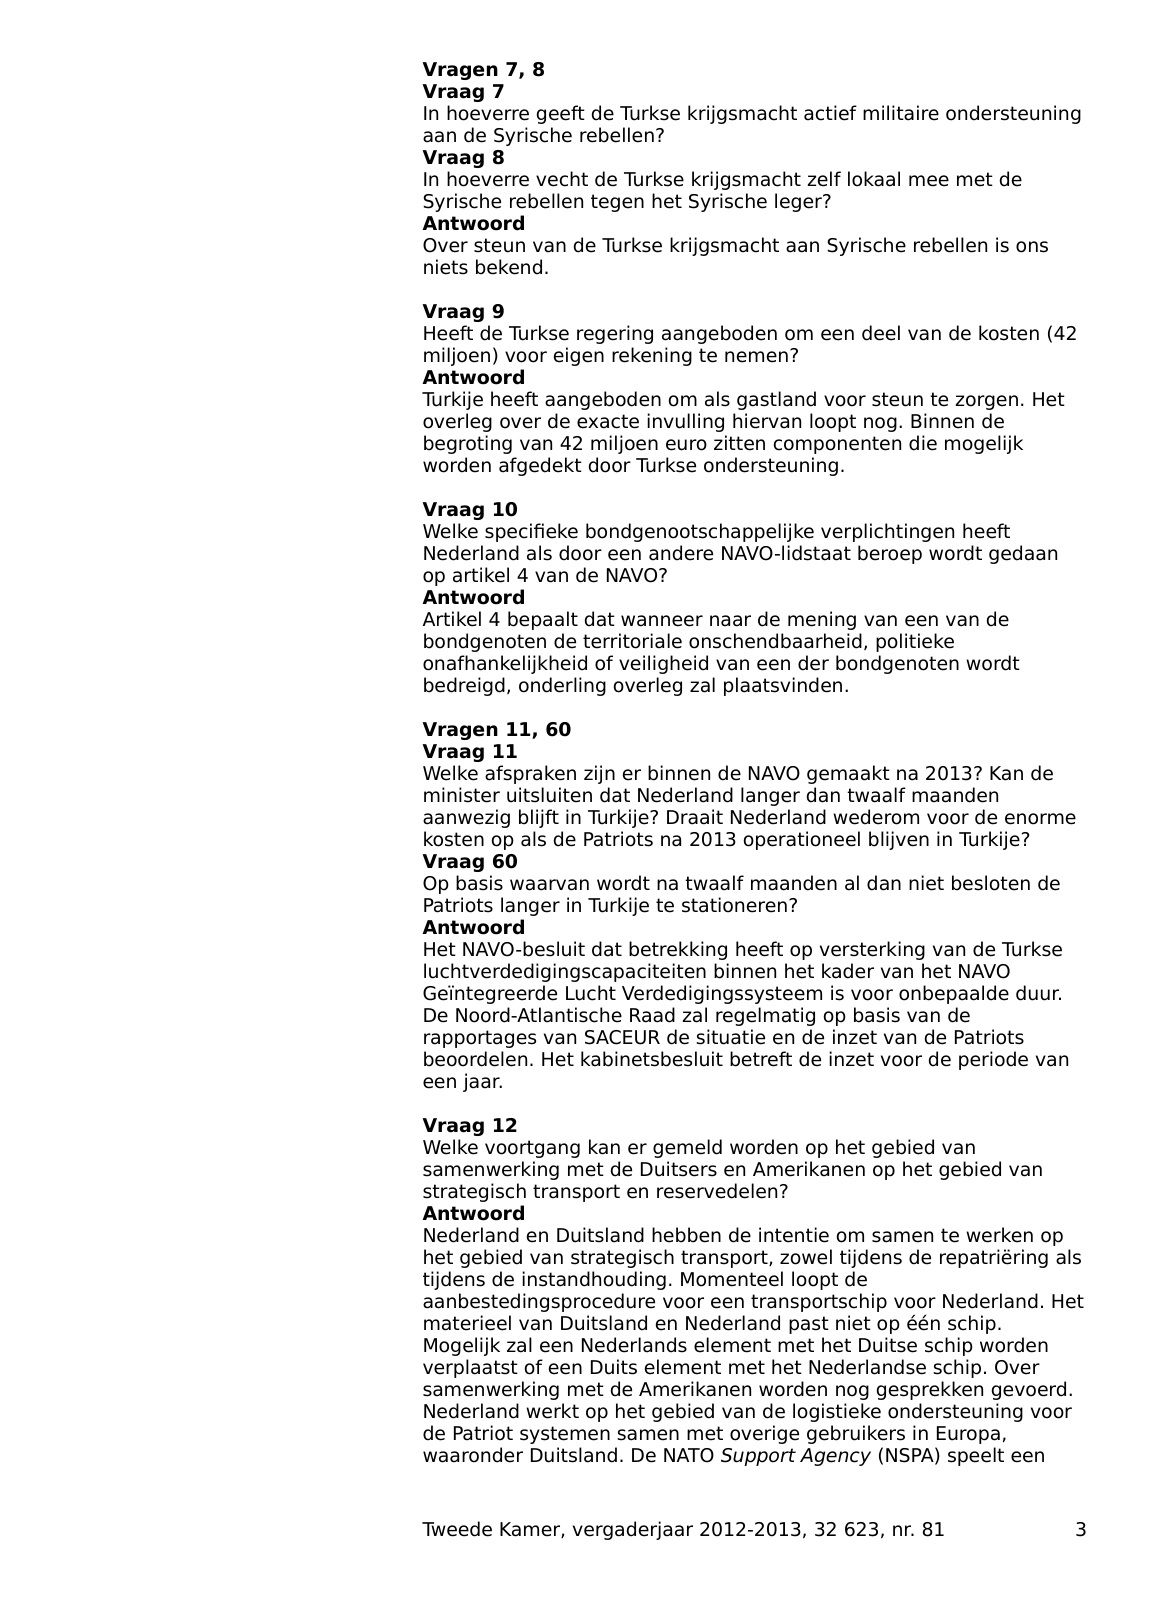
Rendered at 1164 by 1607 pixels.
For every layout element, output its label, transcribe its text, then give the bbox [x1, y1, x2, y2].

text Antwoord [422, 367, 1087, 389]
text Vragen 11, 60 [422, 719, 1087, 741]
text Antwoord [422, 587, 1087, 609]
text Nederland werkt op het gebied van de logistieke ondersteuning voor de Patriot systemen samen met overige gebruikers in Europa, waaronder Duitsland. De NATO Support Agency (NSPA) speelt een [422, 1401, 1087, 1467]
text Welke voortgang kan er gemeld worden op het gebied van samenwerking met de Duitsers en Amerikanen op het gebied van strategisch transport en reservedelen? [422, 1137, 1087, 1203]
text Vraag 12 [422, 1115, 1087, 1137]
text Vraag 10 [422, 499, 1087, 521]
text In hoeverre vecht de Turkse krijgsmacht zelf lokaal mee met de Syrische rebellen tegen het Syrische leger? [422, 169, 1087, 213]
text Artikel 4 bepaalt dat wanneer naar de mening van een van de bondgenoten de territoriale onschendbaarheid, politieke onafhankelijkheid of veiligheid van een der bondgenoten wordt bedreigd, onderling overleg zal plaatsvinden. [422, 609, 1087, 697]
text Op basis waarvan wordt na twaalf maanden al dan niet besloten de Patriots langer in Turkije te stationeren? [422, 873, 1087, 917]
text Antwoord [422, 1203, 1087, 1225]
text Nederland en Duitsland hebben de intentie om samen te werken op het gebied van strategisch transport, zowel tijdens de repatriëring als tijdens de instandhouding. Momenteel loopt de aanbestedingsprocedure voor een transportschip voor Nederland. Het materieel van Duitsland en Nederland past niet op één schip. Mogelijk zal een Nederlands element met het Duitse schip worden verplaatst of een Duits element met het Nederlandse schip. Over samenwerking met de Amerikanen worden nog gesprekken gevoerd. [422, 1225, 1087, 1401]
text In hoeverre geeft de Turkse krijgsmacht actief militaire ondersteuning aan de Syrische rebellen? [422, 103, 1087, 147]
text Welke afspraken zijn er binnen de NAVO gemaakt na 2013? Kan de minister uitsluiten dat Nederland langer dan twaalf maanden aanwezig blijft in Turkije? Draait Nederland wederom voor de enorme kosten op als de Patriots na 2013 operationeel blijven in Turkije? [422, 763, 1087, 851]
text Heeft de Turkse regering aangeboden om een deel van de kosten (42 miljoen) voor eigen rekening te nemen? [422, 323, 1087, 367]
text Welke specifieke bondgenootschappelijke verplichtingen heeft Nederland als door een andere NAVO-lidstaat beroep wordt gedaan op artikel 4 van de NAVO? [422, 521, 1087, 587]
text Het NAVO-besluit dat betrekking heeft op versterking van de Turkse luchtverdedigingscapaciteiten binnen het kader van het NAVO Geïntegreerde Lucht Verdedigingssysteem is voor onbepaalde duur. De Noord-Atlantische Raad zal regelmatig op basis van de rapportages van SACEUR de situatie en de inzet van de Patriots beoordelen. Het kabinetsbesluit betreft de inzet voor de periode van een jaar. [422, 939, 1087, 1093]
text Vraag 8 [422, 147, 1087, 169]
text Over steun van de Turkse krijgsmacht aan Syrische rebellen is ons niets bekend. [422, 235, 1087, 279]
text Antwoord [422, 917, 1087, 939]
text Vraag 11 [422, 741, 1087, 763]
text Vraag 7 [422, 81, 1087, 103]
text Vraag 60 [422, 851, 1087, 873]
text Vragen 7, 8 [422, 59, 1087, 81]
text Vraag 9 [422, 301, 1087, 323]
text Antwoord [422, 213, 1087, 235]
text Turkije heeft aangeboden om als gastland voor steun te zorgen. Het overleg over de exacte invulling hiervan loopt nog. Binnen de begroting van 42 miljoen euro zitten componenten die mogelijk worden afgedekt door Turkse ondersteuning. [422, 389, 1087, 477]
